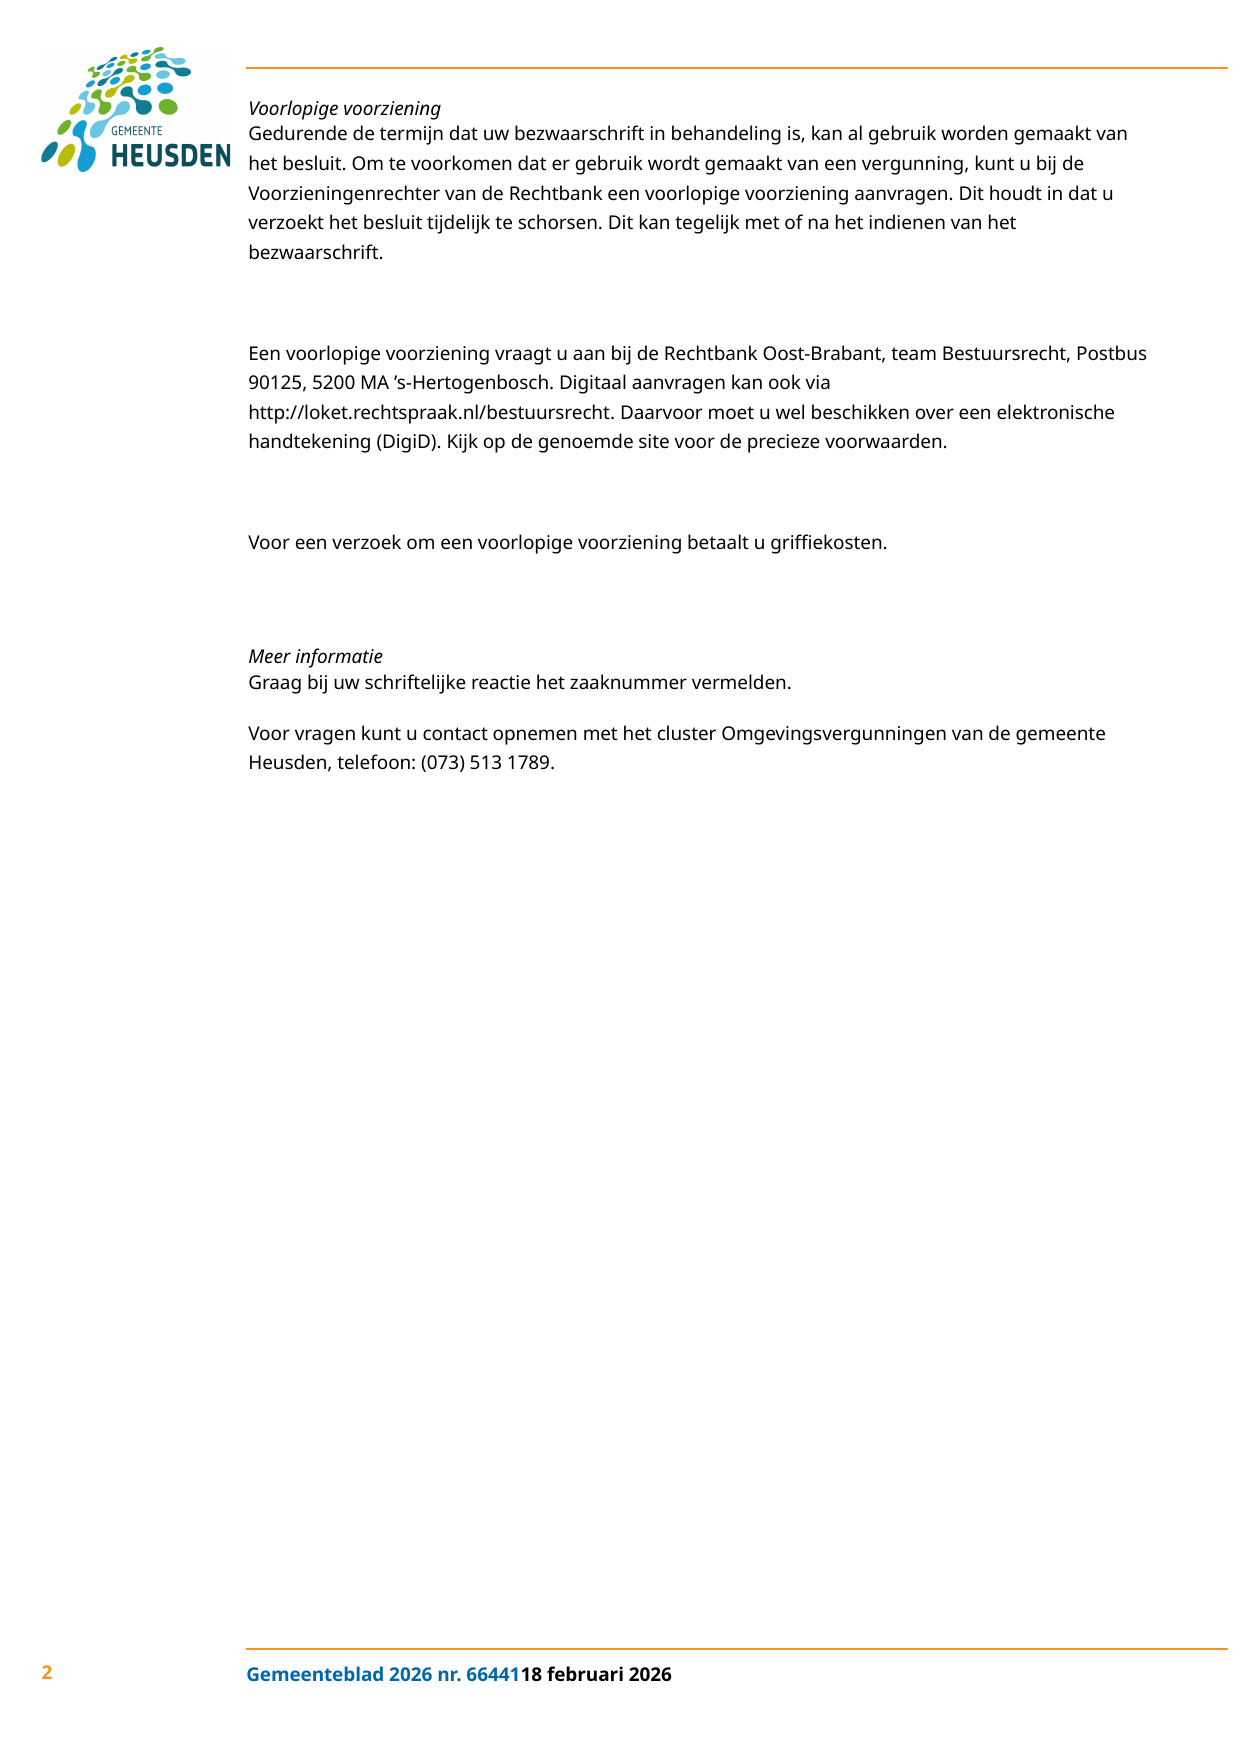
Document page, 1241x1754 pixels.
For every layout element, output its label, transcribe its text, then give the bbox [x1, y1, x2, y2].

picture [41, 47, 231, 172]
text Meer informatie [248, 644, 1152, 669]
text Voorlopige voorziening [248, 95, 1152, 121]
text Gedurende de termijn dat uw bezwaarschrift in behandeling is, kan al gebruik worden gemaakt van het besluit. Om te voorkomen dat er gebruik wordt gemaakt van een vergunning, kunt u bij de Voorzieningenrechter van de Rechtbank een voorlopige voorziening aanvragen. Dit houdt in dat u verzoekt het besluit tijdelijk te schorsen. Dit kan tegelijk met of na het indienen van het bezwaarschrift. [248, 121, 1152, 264]
text Voor vragen kunt u contact opnemen met het cluster Omgevingsvergunningen van de gemeente Heusden, telefoon: (073) 513 1789. [248, 720, 1152, 775]
text Graag bij uw schriftelijke reactie het zaaknummer vermelden. [248, 669, 1152, 695]
text Voor een verzoek om een voorlopige voorziening betaalt u griffiekosten. [248, 529, 1152, 555]
text Een voorlopige voorziening vraagt u aan bij de Rechtbank Oost-Brabant, team Bestuursrecht, Postbus 90125, 5200 MA ’s-Hertogenbosch. Digitaal aanvragen kan ook via http://loket.rechtspraak.nl/bestuursrecht. Daarvoor moet u wel beschikken over een elektronische handtekening (DigiD). Kijk op de genoemde site voor de precieze voorwaarden. [248, 340, 1152, 454]
